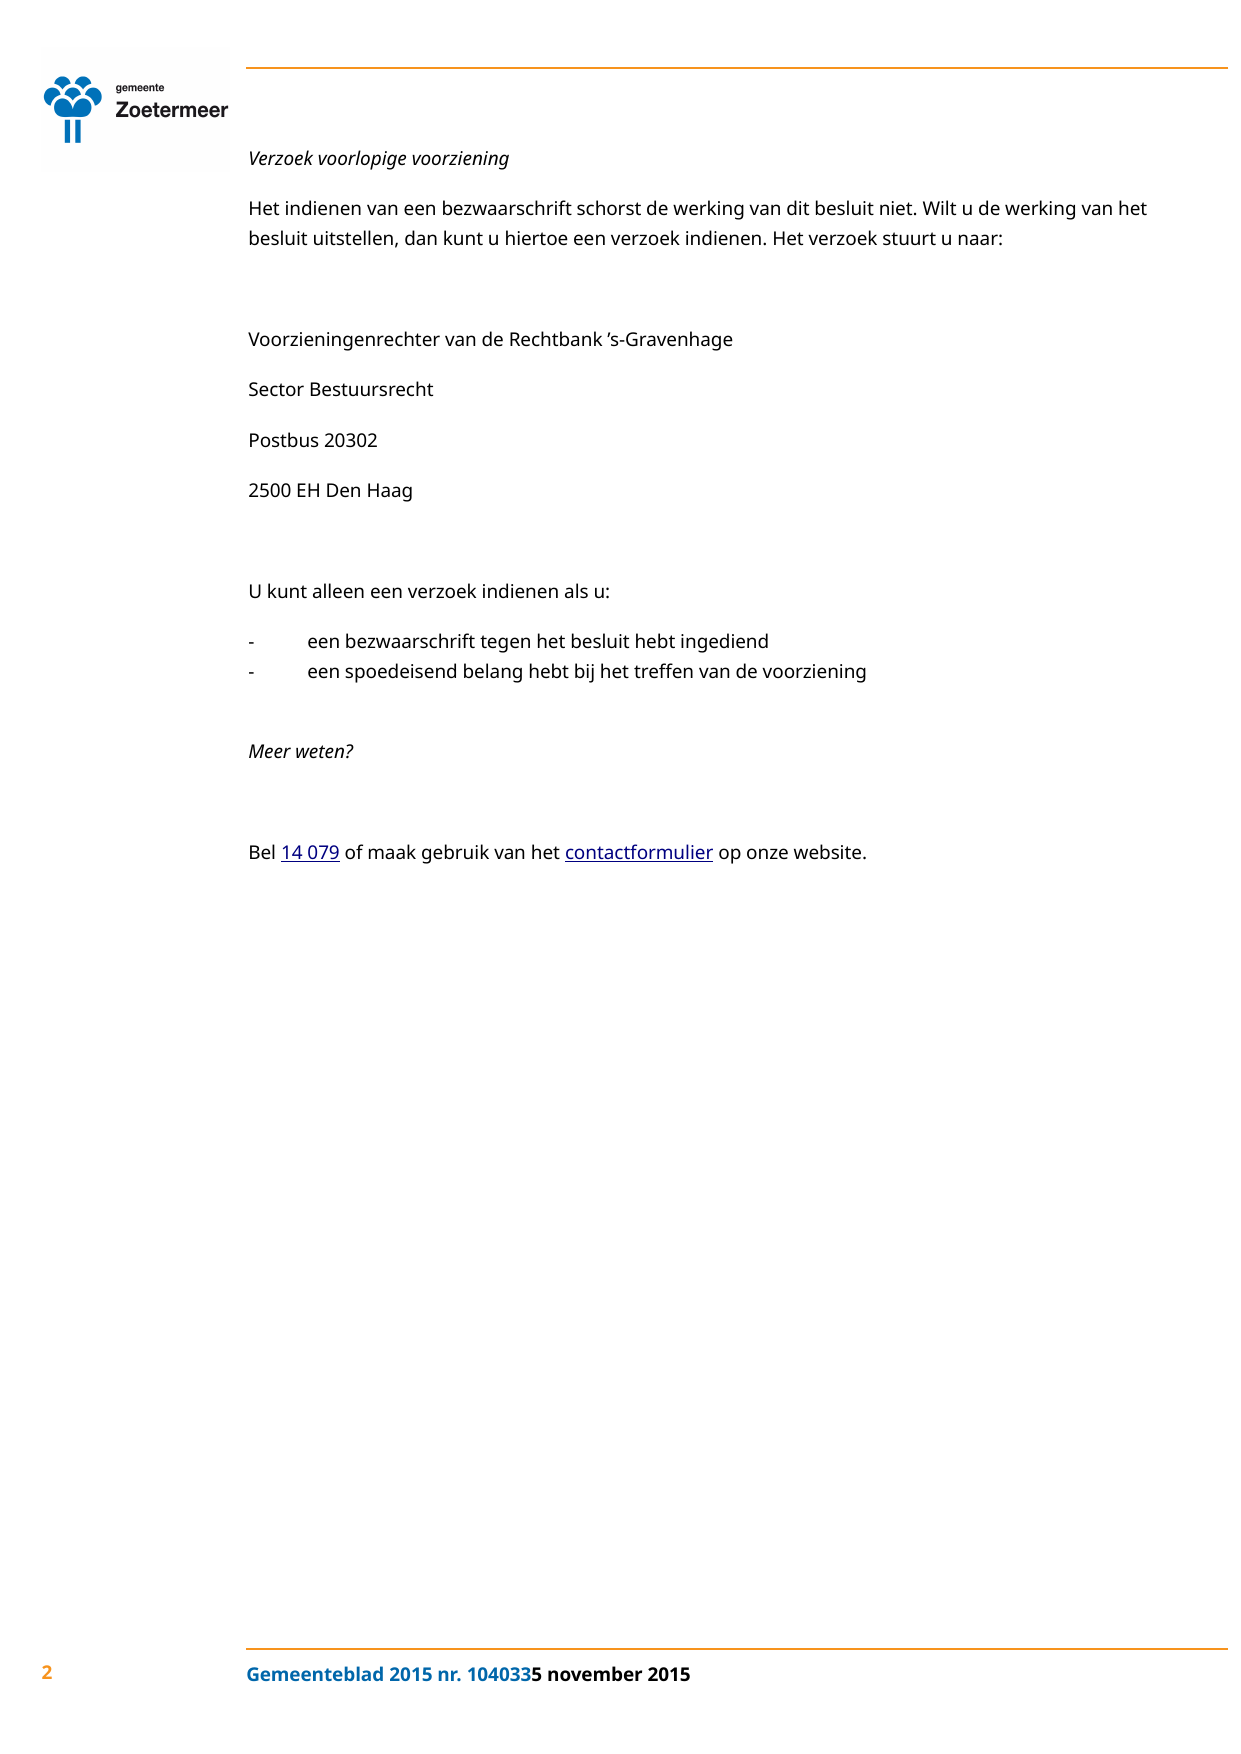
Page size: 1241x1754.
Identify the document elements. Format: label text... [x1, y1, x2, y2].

text Verzoek voorlopige voorziening [248, 145, 1152, 171]
text Voorzieningenrechter van de Rechtbank ’s-Gravenhage [248, 326, 1152, 352]
list een spoedeisend belang hebt bij het treffen van de voorziening [248, 658, 1152, 684]
picture [41, 47, 231, 172]
text Meer weten? [248, 738, 1152, 764]
text Postbus 20302 [248, 427, 1152, 453]
text Het indienen van een bezwaarschrift schorst de werking van dit besluit niet. Wilt u de werking van het besluit uitstellen, dan kunt u hiertoe een verzoek indienen. Het verzoek stuurt u naar: [248, 196, 1152, 251]
text U kunt alleen een verzoek indienen als u: [248, 578, 1152, 604]
text Bel 14 079 of maak gebruik van het contactformulier op onze website. [248, 839, 1152, 865]
text 2500 EH Den Haag [248, 477, 1152, 503]
list een bezwaarschrift tegen het besluit hebt ingediend [248, 628, 1152, 654]
text Sector Bestuursrecht [248, 376, 1152, 402]
